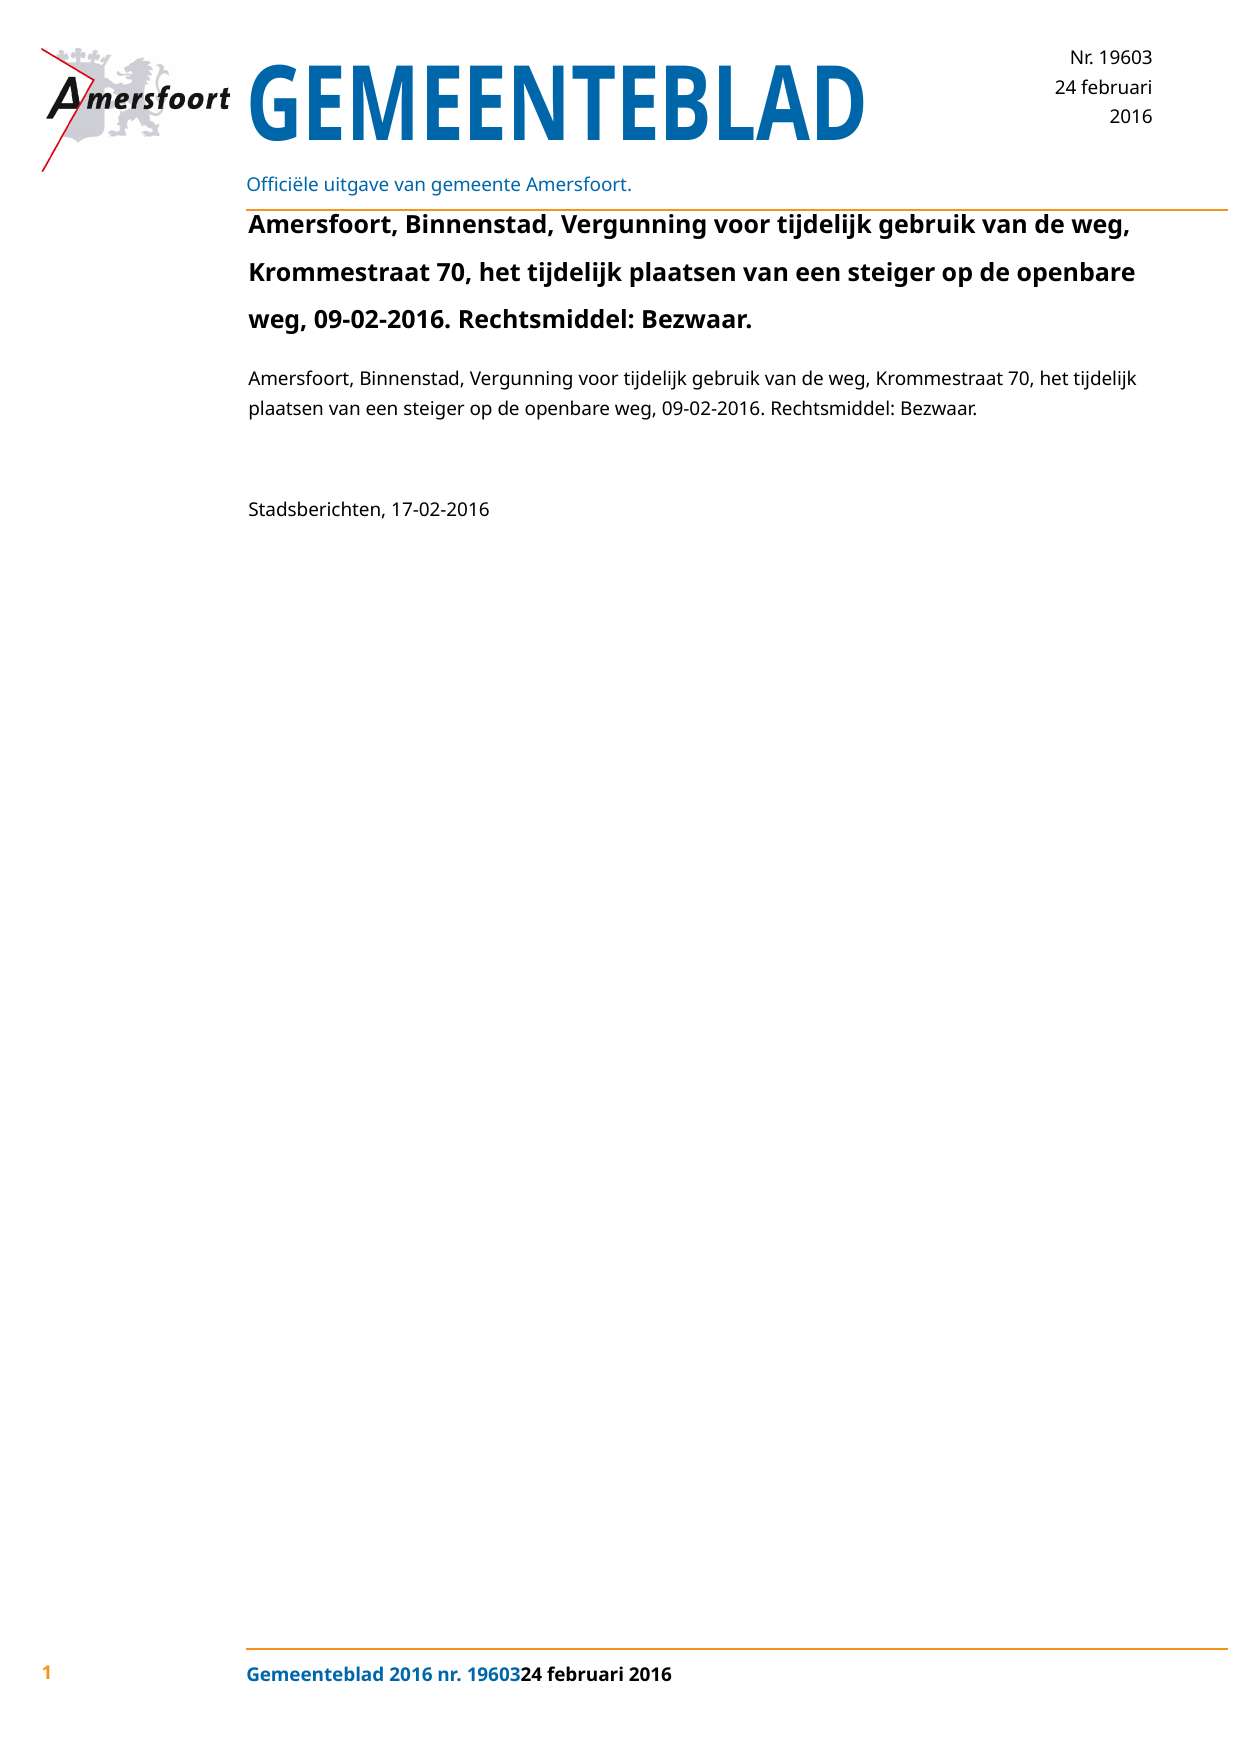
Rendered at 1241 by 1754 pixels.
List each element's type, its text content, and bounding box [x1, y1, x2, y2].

text Stadsberichten, 17-02-2016 [248, 496, 1152, 522]
text Amersfoort, Binnenstad, Vergunning voor tijdelijk gebruik van de weg, Krommestraat 70, het tijdelijk plaatsen van een steiger op de openbare weg, 09-02-2016. Rechtsmiddel: Bezwaar. [248, 211, 1152, 336]
picture [41, 47, 231, 172]
text Amersfoort, Binnenstad, Vergunning voor tijdelijk gebruik van de weg, Krommestraat 70, het tijdelijk plaatsen van een steiger op de openbare weg, 09-02-2016. Rechtsmiddel: Bezwaar. [248, 366, 1152, 421]
